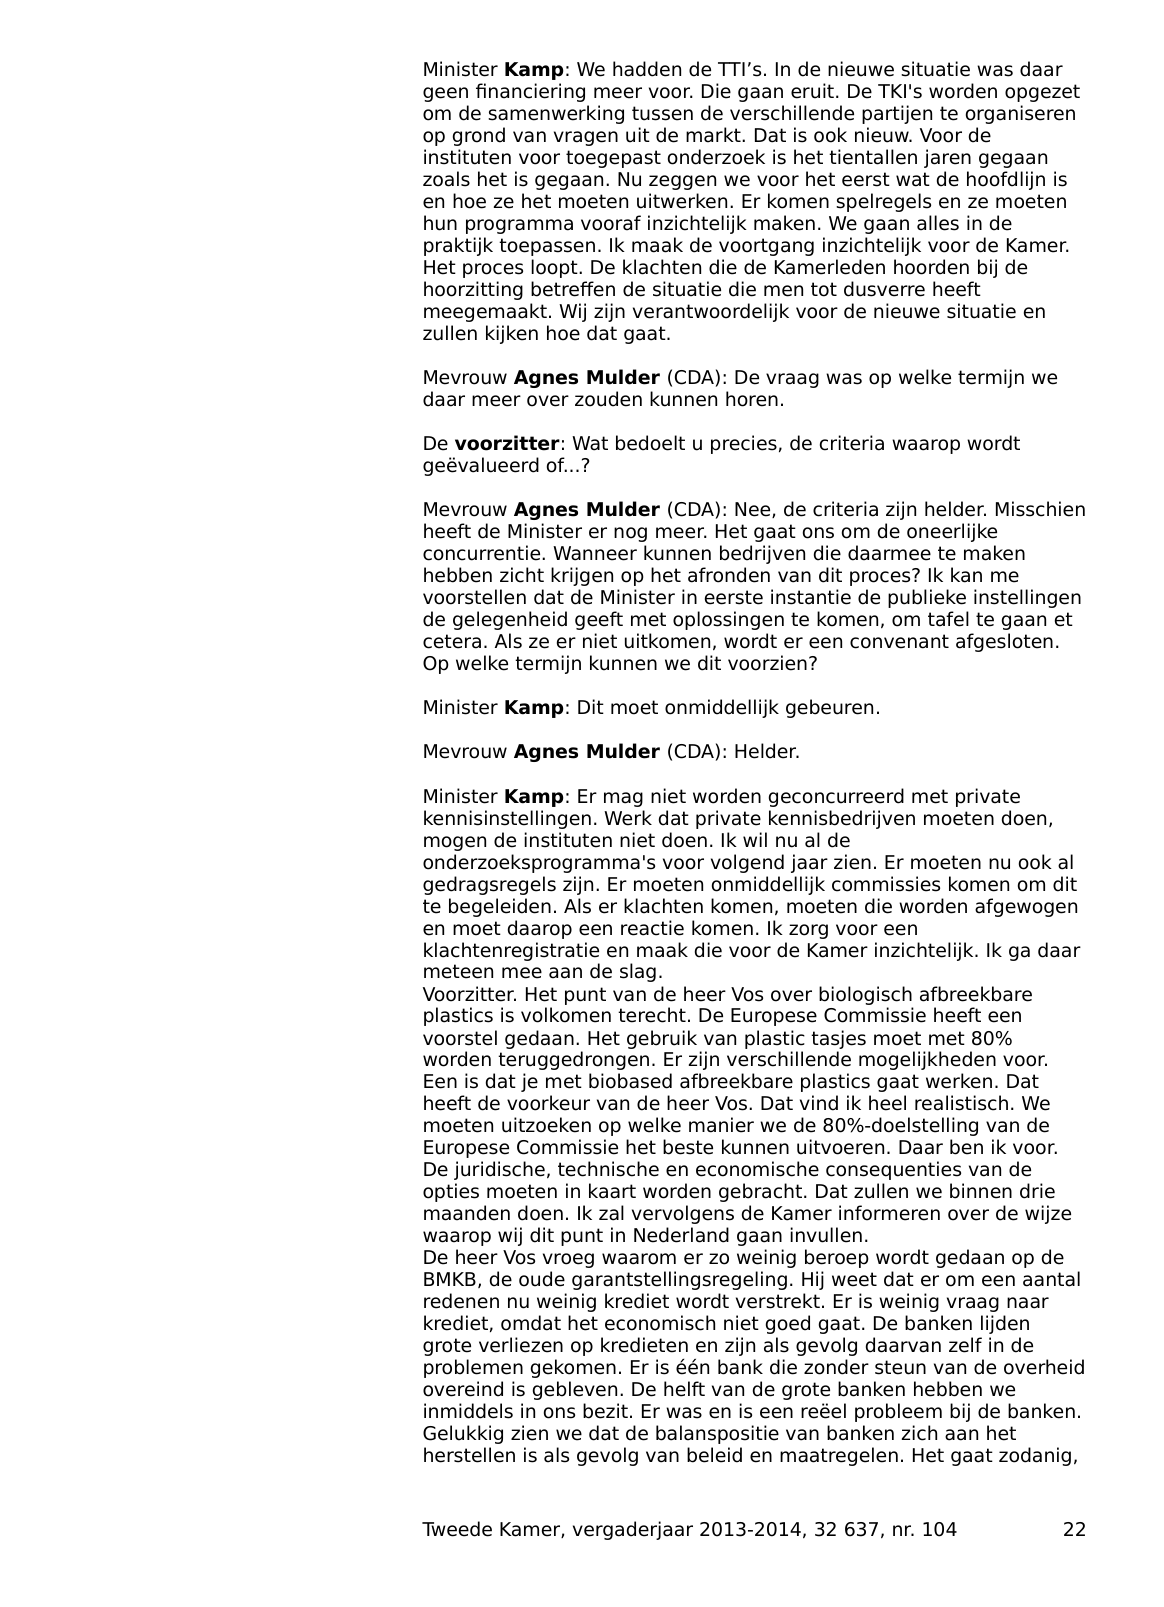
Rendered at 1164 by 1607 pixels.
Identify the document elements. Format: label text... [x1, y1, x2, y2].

text Voorzitter. Het punt van de heer Vos over biologisch afbreekbare plastics is volkomen terecht. De Europese Commissie heeft een voorstel gedaan. Het gebruik van plastic tasjes moet met 80% worden teruggedrongen. Er zijn verschillende mogelijkheden voor. Een is dat je met biobased afbreekbare plastics gaat werken. Dat heeft de voorkeur van de heer Vos. Dat vind ik heel realistisch. We moeten uitzoeken op welke manier we de 80%-doelstelling van de Europese Commissie het beste kunnen uitvoeren. Daar ben ik voor. De juridische, technische en economische consequenties van de opties moeten in kaart worden gebracht. Dat zullen we binnen drie maanden doen. Ik zal vervolgens de Kamer informeren over de wijze waarop wij dit punt in Nederland gaan invullen. [422, 983, 1087, 1247]
text De heer Vos vroeg waarom er zo weinig beroep wordt gedaan op de BMKB, de oude garantstellingsregeling. Hij weet dat er om een aantal redenen nu weinig krediet wordt verstrekt. Er is weinig vraag naar krediet, omdat het economisch niet goed gaat. De banken lijden grote verliezen op kredieten en zijn als gevolg daarvan zelf in de problemen gekomen. Er is één bank die zonder steun van de overheid overeind is gebleven. De helft van de grote banken hebben we inmiddels in ons bezit. Er was en is een reëel probleem bij de banken. Gelukkig zien we dat de balanspositie van banken zich aan het herstellen is als gevolg van beleid en maatregelen. Het gaat zodanig, [422, 1247, 1087, 1467]
text De voorzitter: Wat bedoelt u precies, de criteria waarop wordt geëvalueerd of...? [422, 433, 1087, 477]
text Minister Kamp: Er mag niet worden geconcurreerd met private kennisinstellingen. Werk dat private kennisbedrijven moeten doen, mogen de instituten niet doen. Ik wil nu al de onderzoeksprogramma's voor volgend jaar zien. Er moeten nu ook al gedragsregels zijn. Er moeten onmiddellijk commissies komen om dit te begeleiden. Als er klachten komen, moeten die worden afgewogen en moet daarop een reactie komen. Ik zorg voor een klachtenregistratie en maak die voor de Kamer inzichtelijk. Ik ga daar meteen mee aan de slag. [422, 786, 1087, 983]
text Minister Kamp: We hadden de TTI’s. In de nieuwe situatie was daar geen financiering meer voor. Die gaan eruit. De TKI's worden opgezet om de samenwerking tussen de verschillende partijen te organiseren op grond van vragen uit de markt. Dat is ook nieuw. Voor de instituten voor toegepast onderzoek is het tientallen jaren gegaan zoals het is gegaan. Nu zeggen we voor het eerst wat de hoofdlijn is en hoe ze het moeten uitwerken. Er komen spelregels en ze moeten hun programma vooraf inzichtelijk maken. We gaan alles in de praktijk toepassen. Ik maak de voortgang inzichtelijk voor de Kamer. Het proces loopt. De klachten die de Kamerleden hoorden bij de hoorzitting betreffen de situatie die men tot dusverre heeft meegemaakt. Wij zijn verantwoordelijk voor de nieuwe situatie en zullen kijken hoe dat gaat. [422, 59, 1087, 345]
text Mevrouw Agnes Mulder (CDA): Helder. [422, 741, 1087, 763]
text Mevrouw Agnes Mulder (CDA): De vraag was op welke termijn we daar meer over zouden kunnen horen. [422, 367, 1087, 411]
text Mevrouw Agnes Mulder (CDA): Nee, de criteria zijn helder. Misschien heeft de Minister er nog meer. Het gaat ons om de oneerlijke concurrentie. Wanneer kunnen bedrijven die daarmee te maken hebben zicht krijgen op het afronden van dit proces? Ik kan me voorstellen dat de Minister in eerste instantie de publieke instellingen de gelegenheid geeft met oplossingen te komen, om tafel te gaan et cetera. Als ze er niet uitkomen, wordt er een convenant afgesloten. Op welke termijn kunnen we dit voorzien? [422, 499, 1087, 675]
text Minister Kamp: Dit moet onmiddellijk gebeuren. [422, 697, 1087, 719]
